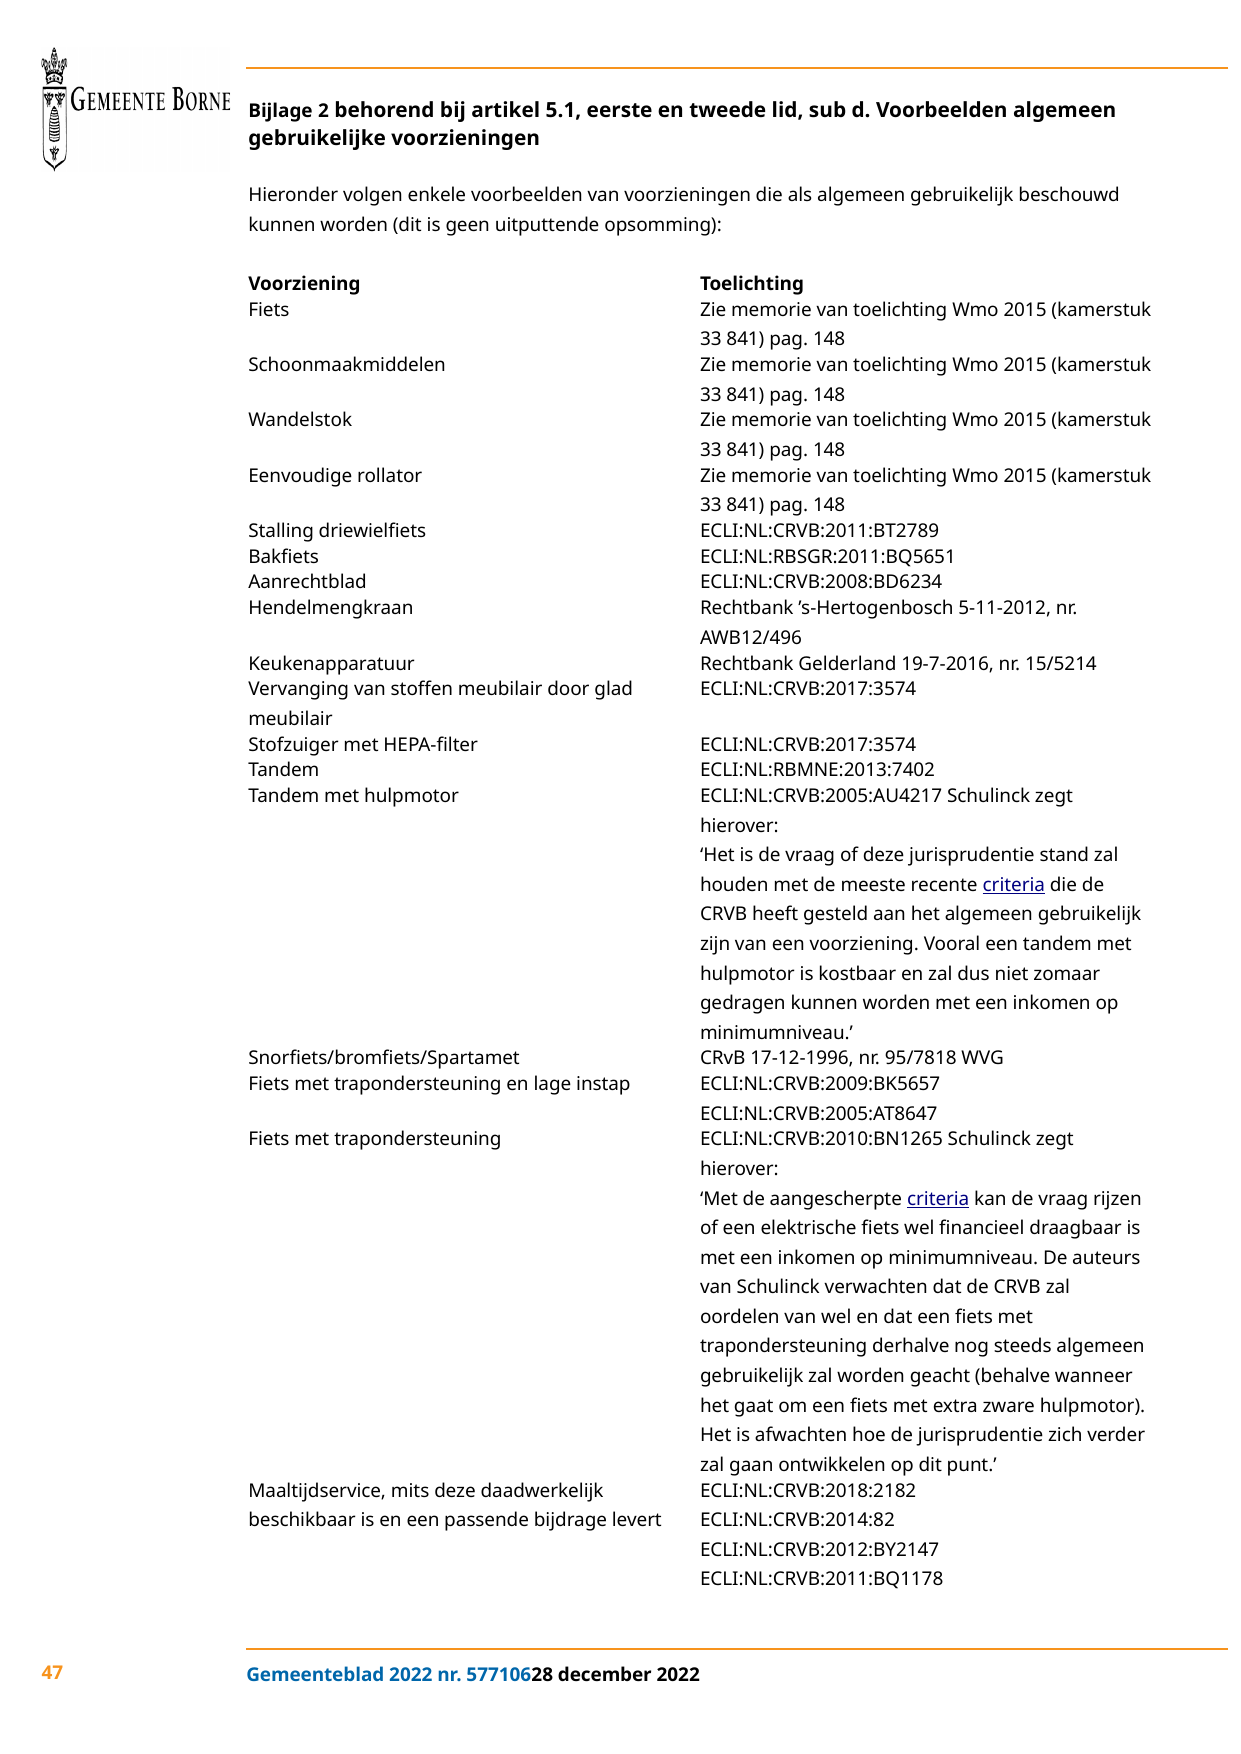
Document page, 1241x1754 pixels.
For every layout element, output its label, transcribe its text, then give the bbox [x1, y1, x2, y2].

table_cell Schoonmaakmiddelen [248, 351, 700, 407]
table_cell Fiets [248, 296, 700, 351]
table_cell Maaltijdservice, mits deze daadwerkelijk beschikbaar is en een passende bijdrage levert [248, 1477, 700, 1591]
table_cell Aanrechtblad [248, 569, 700, 594]
table_cell CRvB 17-12-1996, nr. 95/7818 WVG [700, 1045, 1152, 1070]
table_cell Zie memorie van toelichting Wmo 2015 (kamerstuk 33 841) pag. 148 [700, 296, 1152, 351]
table_cell ECLI:NL:CRVB:2005:AU4217 Schulinck zegt hierover: ‘Het is de vraag of deze jurisprudentie stand zal houden met de meeste recente criteria die de CRVB heeft gesteld aan het algemeen gebruikelijk zijn van een voorziening. Vooral een tandem met hulpmotor is kostbaar en zal dus niet zomaar gedragen kunnen worden met een inkomen op minimumniveau.’ [700, 782, 1152, 1044]
table_cell Snorfiets/bromfiets/Spartamet [248, 1045, 700, 1070]
table_cell Wandelstok [248, 407, 700, 462]
table_cell Rechtbank Gelderland 19-7-2016, nr. 15/5214 [700, 650, 1152, 675]
table_cell ECLI:NL:CRVB:2010:BN1265 Schulinck zegt hierover: ‘Met de aangescherpte criteria kan de vraag rijzen of een elektrische fiets wel financieel draagbaar is met een inkomen op minimumniveau. De auteurs van Schulinck verwachten dat de CRVB zal oordelen van wel en dat een fiets met trapondersteuning derhalve nog steeds algemeen gebruikelijk zal worden geacht (behalve wanneer het gaat om een fiets met extra zware hulpmotor). Het is afwachten hoe de jurisprudentie zich verder zal gaan ontwikkelen op dit punt.’ [700, 1126, 1152, 1477]
table_cell Fiets met trapondersteuning [248, 1126, 700, 1477]
table_cell Eenvoudige rollator [248, 462, 700, 517]
table_cell Stofzuiger met HEPA-filter [248, 731, 700, 756]
table_header Voorziening [248, 270, 700, 296]
text Bijlage 2 behorend bij artikel 5.1, eerste en tweede lid, sub d. Voorbeelden algemeen gebruikelijke voorzieningen [248, 95, 1152, 152]
table_cell Hendelmengkraan [248, 594, 700, 650]
table_cell ECLI:NL:RBMNE:2013:7402 [700, 756, 1152, 782]
table_cell Tandem [248, 756, 700, 782]
table_cell ECLI:NL:RBSGR:2011:BQ5651 [700, 543, 1152, 569]
table_cell ECLI:NL:CRVB:2017:3574 [700, 675, 1152, 731]
table_cell Stalling driewielfiets [248, 517, 700, 543]
table_cell Tandem met hulpmotor [248, 782, 700, 1044]
table_cell ECLI:NL:CRVB:2018:2182 ECLI:NL:CRVB:2014:82 ECLI:NL:CRVB:2012:BY2147 ECLI:NL:CRVB:2011:BQ1178 [700, 1477, 1152, 1591]
table_cell Rechtbank ’s-Hertogenbosch 5-11-2012, nr. AWB12/496 [700, 594, 1152, 650]
table_cell Bakfiets [248, 543, 700, 569]
table_cell Zie memorie van toelichting Wmo 2015 (kamerstuk 33 841) pag. 148 [700, 407, 1152, 462]
table_cell Fiets met trapondersteuning en lage instap [248, 1070, 700, 1126]
text Hieronder volgen enkele voorbeelden van voorzieningen die als algemeen gebruikelijk beschouwd kunnen worden (dit is geen uitputtende opsomming): [248, 181, 1152, 237]
table_cell Zie memorie van toelichting Wmo 2015 (kamerstuk 33 841) pag. 148 [700, 462, 1152, 517]
table_cell ECLI:NL:CRVB:2009:BK5657 ECLI:NL:CRVB:2005:AT8647 [700, 1070, 1152, 1126]
table_header Toelichting [700, 270, 1152, 296]
table_cell Keukenapparatuur [248, 650, 700, 675]
picture [41, 47, 231, 172]
table_cell Zie memorie van toelichting Wmo 2015 (kamerstuk 33 841) pag. 148 [700, 351, 1152, 407]
table_cell Vervanging van stoffen meubilair door glad meubilair [248, 675, 700, 731]
table_cell ECLI:NL:CRVB:2008:BD6234 [700, 569, 1152, 594]
table_cell ECLI:NL:CRVB:2011:BT2789 [700, 517, 1152, 543]
table_cell ECLI:NL:CRVB:2017:3574 [700, 731, 1152, 756]
